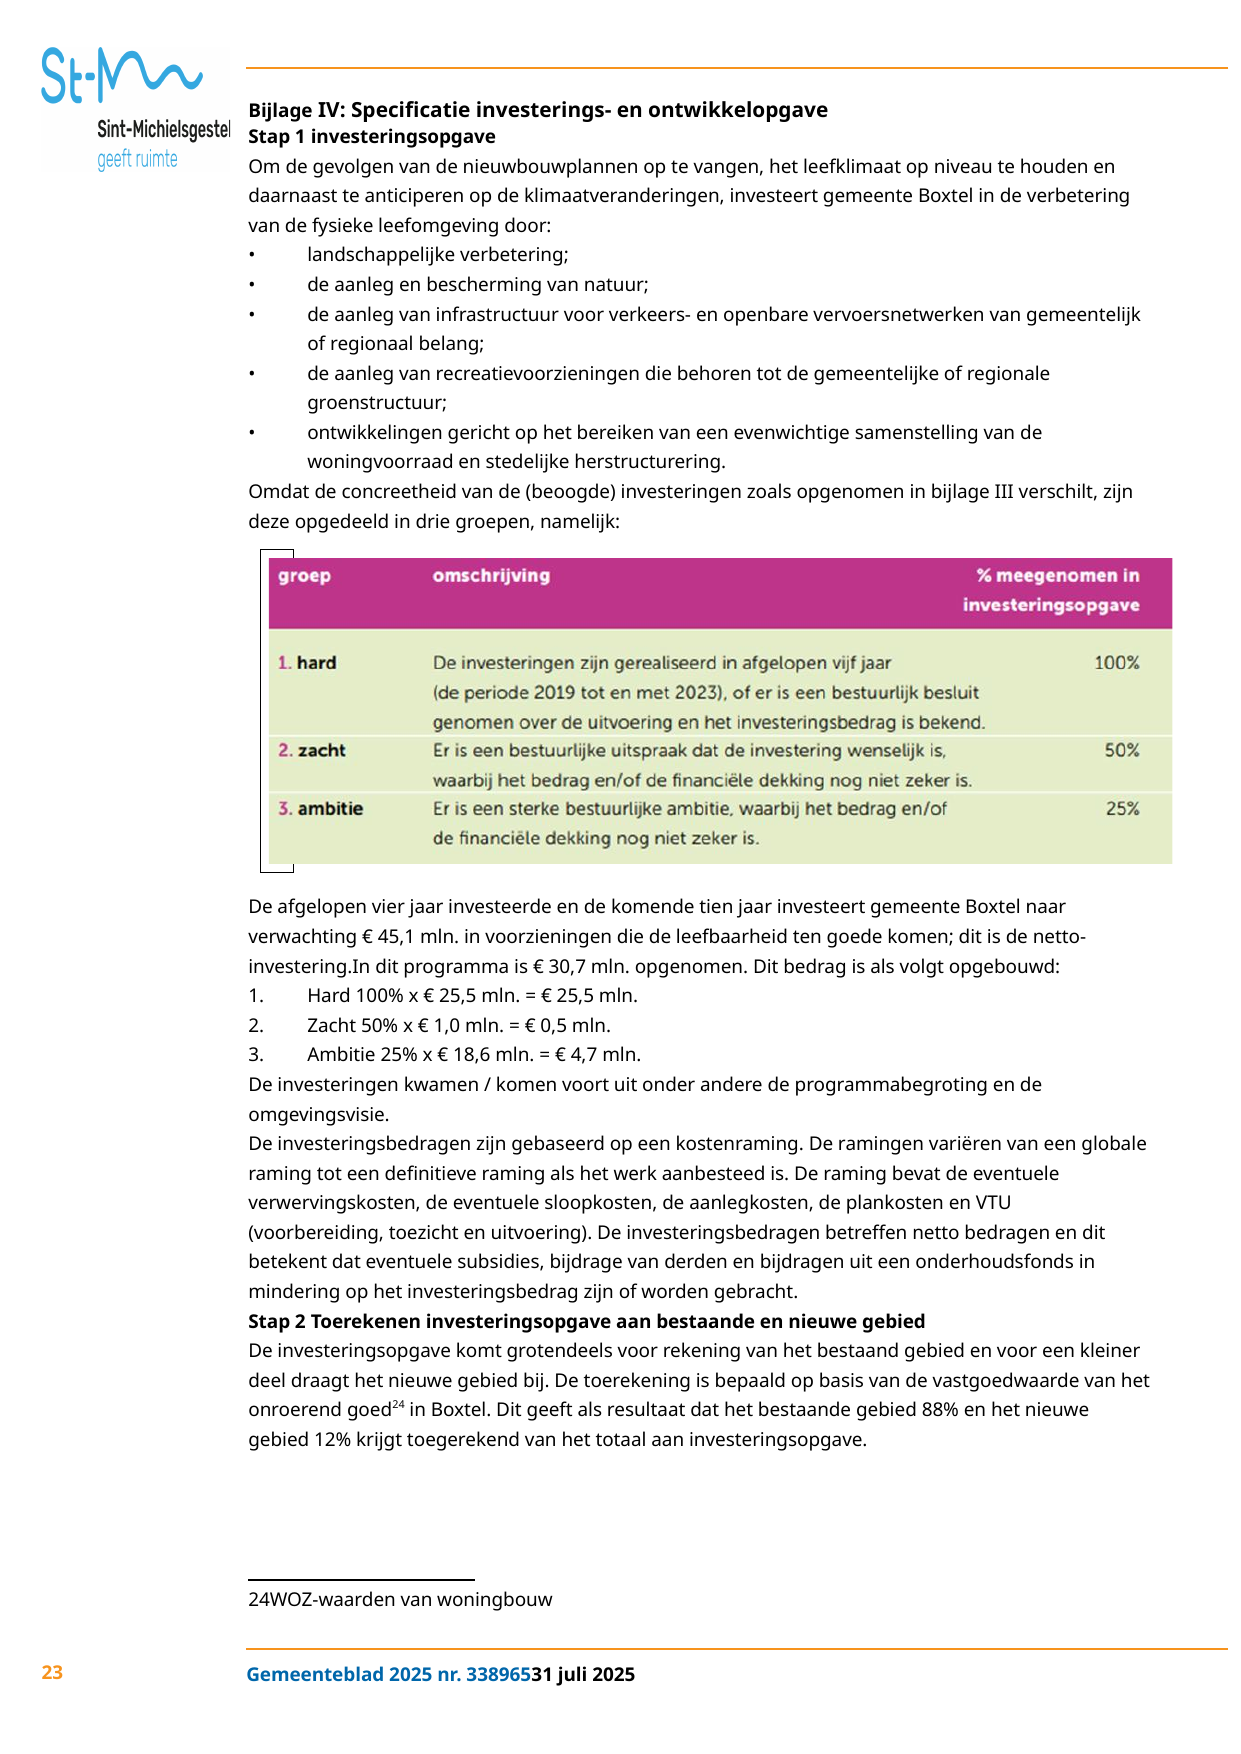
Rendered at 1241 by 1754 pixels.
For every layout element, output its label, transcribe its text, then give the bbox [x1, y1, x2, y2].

list ontwikkelingen gericht op het bereiken van een evenwichtige samenstelling van de woningvoorraad en stedelijke herstructurering. [248, 419, 1152, 474]
text De investeringen kwamen / komen voort uit onder andere de programmabegroting en de omgevingsvisie. [248, 1071, 1152, 1127]
list de aanleg van recreatievoorzieningen die behoren tot de gemeentelijke of regionale groenstructuur; [248, 360, 1152, 415]
list Hard 100% x € 25,5 mln. = € 25,5 mln. [248, 982, 1152, 1008]
text De afgelopen vier jaar investeerde en de komende tien jaar investeert gemeente Boxtel naar verwachting € 45,1 mln. in voorzieningen die de leefbaarheid ten goede komen; dit is de netto-investering.In dit programma is € 30,7 mln. opgenomen. Dit bedrag is als volgt opgebouwd: [248, 894, 1152, 979]
list de aanleg van infrastructuur voor verkeers- en openbare vervoersnetwerken van gemeentelijk of regionaal belang; [248, 301, 1152, 356]
picture [268, 558, 1173, 864]
text De investeringsopgave komt grotendeels voor rekening van het bestaand gebied en voor een kleiner deel draagt het nieuwe gebied bij. De toerekening is bepaald op basis van de vastgoedwaarde van het onroerend goed in Boxtel. Dit geeft als resultaat dat het bestaande gebied 88% en het nieuwe gebied 12% krijgt toegerekend van het totaal aan investeringsopgave. [248, 1337, 1152, 1452]
picture [41, 47, 231, 172]
text Omdat de concreetheid van de (beoogde) investeringen zoals opgenomen in bijlage III verschilt, zijn deze opgedeeld in drie groepen, namelijk: [248, 478, 1152, 534]
text De investeringsbedragen zijn gebaseerd op een kostenraming. De ramingen variëren van een globale raming tot een definitieve raming als het werk aanbesteed is. De raming bevat de eventuele verwervingskosten, de eventuele sloopkosten, de aanlegkosten, de plankosten en VTU (voorbereiding, toezicht en uitvoering). De investeringsbedragen betreffen netto bedragen en dit betekent dat eventuele subsidies, bijdrage van derden en bijdragen uit een onderhoudsfonds in mindering op het investeringsbedrag zijn of worden gebracht. [248, 1130, 1152, 1304]
list Ambitie 25% x € 18,6 mln. = € 4,7 mln. [248, 1042, 1152, 1067]
text Stap 1 investeringsopgave [248, 123, 1152, 149]
text WOZ-waarden van woningbouw [248, 1586, 1152, 1612]
text Stap 2 Toerekenen investeringsopgave aan bestaande en nieuwe gebied [248, 1308, 1152, 1334]
list landschappelijke verbetering; [248, 242, 1152, 267]
list Zacht 50% x € 1,0 mln. = € 0,5 mln. [248, 1012, 1152, 1038]
text Om de gevolgen van de nieuwbouwplannen op te vangen, het leefklimaat op niveau te houden en daarnaast te anticiperen op de klimaatveranderingen, investeert gemeente Boxtel in de verbetering van de fysieke leefomgeving door: [248, 153, 1152, 238]
list de aanleg en bescherming van natuur; [248, 271, 1152, 297]
text Bijlage IV: Specificatie investerings- en ontwikkelopgave [248, 95, 1152, 123]
